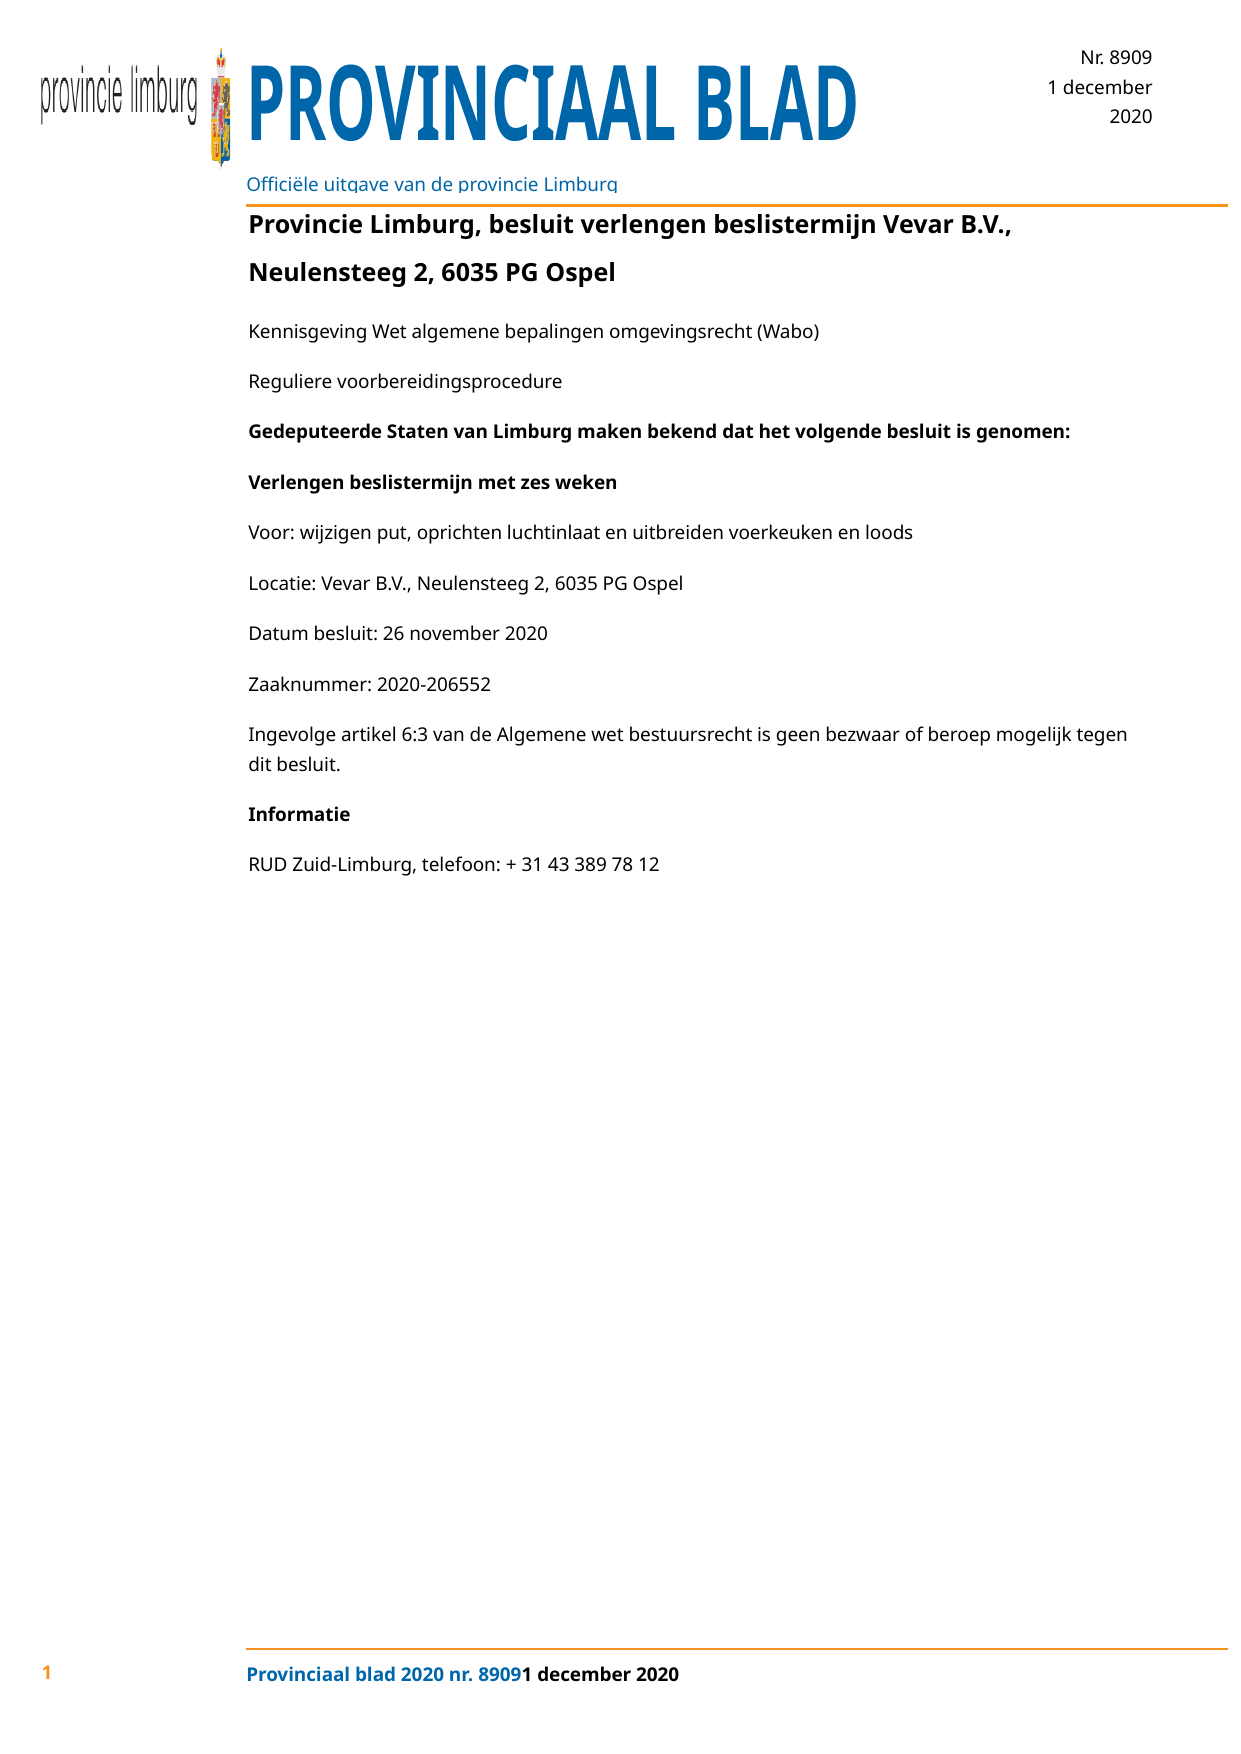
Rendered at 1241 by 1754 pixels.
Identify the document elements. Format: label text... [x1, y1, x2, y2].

text Reguliere voorbereidingsprocedure [248, 368, 1152, 394]
text Voor: wijzigen put, oprichten luchtinlaat en uitbreiden voerkeuken en loods [248, 519, 1152, 545]
text Gedeputeerde Staten van Limburg maken bekend dat het volgende besluit is genomen: [248, 419, 1152, 444]
text Locatie: Vevar B.V., Neulensteeg 2, 6035 PG Ospel [248, 570, 1152, 596]
text Informatie [248, 801, 1152, 827]
text Kennisgeving Wet algemene bepalingen omgevingsrecht (Wabo) [248, 318, 1152, 344]
text RUD Zuid-Limburg, telefoon: + 31 43 389 78 12 [248, 852, 1152, 877]
text Datum besluit: 26 november 2020 [248, 620, 1152, 646]
text Zaaknummer: 2020-206552 [248, 671, 1152, 697]
text Verlengen beslistermijn met zes weken [248, 469, 1152, 495]
text Provincie Limburg, besluit verlengen beslistermijn Vevar B.V., Neulensteeg 2, 6035 PG Ospel [248, 207, 1152, 288]
text Ingevolge artikel 6:3 van de Algemene wet bestuursrecht is geen bezwaar of beroep mogelijk tegen dit besluit. [248, 721, 1152, 777]
picture [41, 47, 231, 172]
